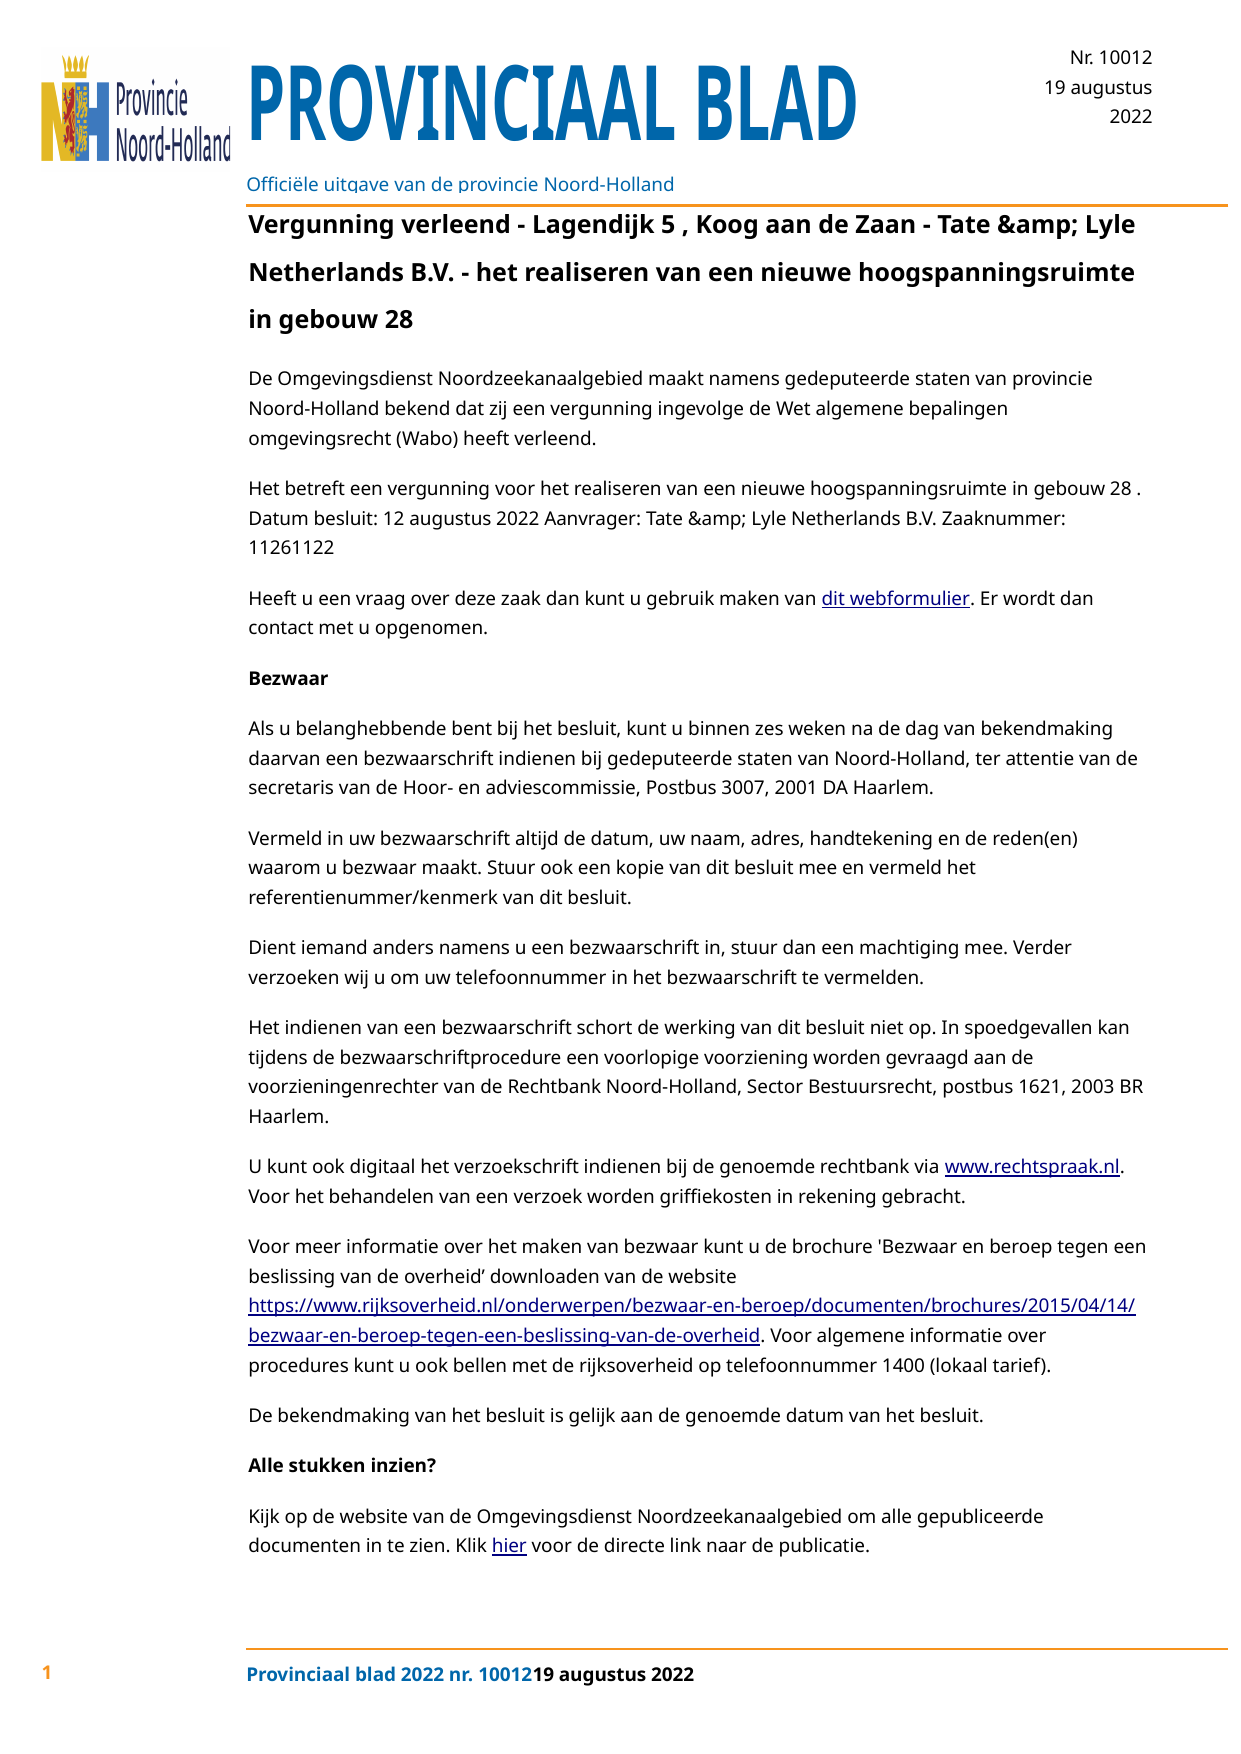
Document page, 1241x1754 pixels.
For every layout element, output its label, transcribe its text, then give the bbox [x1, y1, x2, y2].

text Als u belanghebbende bent bij het besluit, kunt u binnen zes weken na de dag van bekendmaking daarvan een bezwaarschrift indienen bij gedeputeerde staten van Noord-Holland, ter attentie van de secretaris van de Hoor- en adviescommissie, Postbus 3007, 2001 DA Haarlem. [248, 715, 1152, 800]
text Heeft u een vraag over deze zaak dan kunt u gebruik maken van dit webformulier. Er wordt dan contact met u opgenomen. [248, 585, 1152, 640]
text Vergunning verleend - Lagendijk 5 , Koog aan de Zaan - Tate &amp; Lyle Netherlands B.V. - het realiseren van een nieuwe hoogspanningsruimte in gebouw 28 [248, 207, 1152, 336]
text Voor meer informatie over het maken van bezwaar kunt u de brochure 'Bezwaar en beroep tegen een beslissing van de overheid’ downloaden van de website https://www.rijksoverheid.nl/onderwerpen/bezwaar-en-beroep/documenten/brochures/2015/04/14/bezwaar-en-beroep-tegen-een-beslissing-van-de-overheid. Voor algemene informatie over procedures kunt u ook bellen met de rijksoverheid op telefoonnummer 1400 (lokaal tarief). [248, 1233, 1152, 1377]
picture [41, 47, 231, 172]
text Kijk op de website van de Omgevingsdienst Noordzeekanaalgebied om alle gepubliceerde documenten in te zien. Klik hier voor de directe link naar de publicatie. [248, 1503, 1152, 1558]
text Alle stukken inzien? [248, 1453, 1152, 1478]
text Dient iemand anders namens u een bezwaarschrift in, stuur dan een machtiging mee. Verder verzoeken wij u om uw telefoonnummer in het bezwaarschrift te vermelden. [248, 934, 1152, 989]
text Het indienen van een bezwaarschrift schort de werking van dit besluit niet op. In spoedgevallen kan tijdens de bezwaarschriftprocedure een voorlopige voorziening worden gevraagd aan de voorzieningenrechter van de Rechtbank Noord-Holland, Sector Bestuursrecht, postbus 1621, 2003 BR Haarlem. [248, 1014, 1152, 1129]
text De bekendmaking van het besluit is gelijk aan de genoemde datum van het besluit. [248, 1402, 1152, 1428]
text Bezwaar [248, 665, 1152, 690]
text Het betreft een vergunning voor het realiseren van een nieuwe hoogspanningsruimte in gebouw 28 . Datum besluit: 12 augustus 2022 Aanvrager: Tate &amp; Lyle Netherlands B.V. Zaaknummer: 11261122 [248, 475, 1152, 560]
text U kunt ook digitaal het verzoekschrift indienen bij de genoemde rechtbank via www.rechtspraak.nl. Voor het behandelen van een verzoek worden griffiekosten in rekening gebracht. [248, 1153, 1152, 1209]
text De Omgevingsdienst Noordzeekanaalgebied maakt namens gedeputeerde staten van provincie Noord-Holland bekend dat zij een vergunning ingevolge de Wet algemene bepalingen omgevingsrecht (Wabo) heeft verleend. [248, 366, 1152, 450]
text Vermeld in uw bezwaarschrift altijd de datum, uw naam, adres, handtekening en de reden(en) waarom u bezwaar maakt. Stuur ook een kopie van dit besluit mee en vermeld het referentienummer/kenmerk van dit besluit. [248, 825, 1152, 909]
